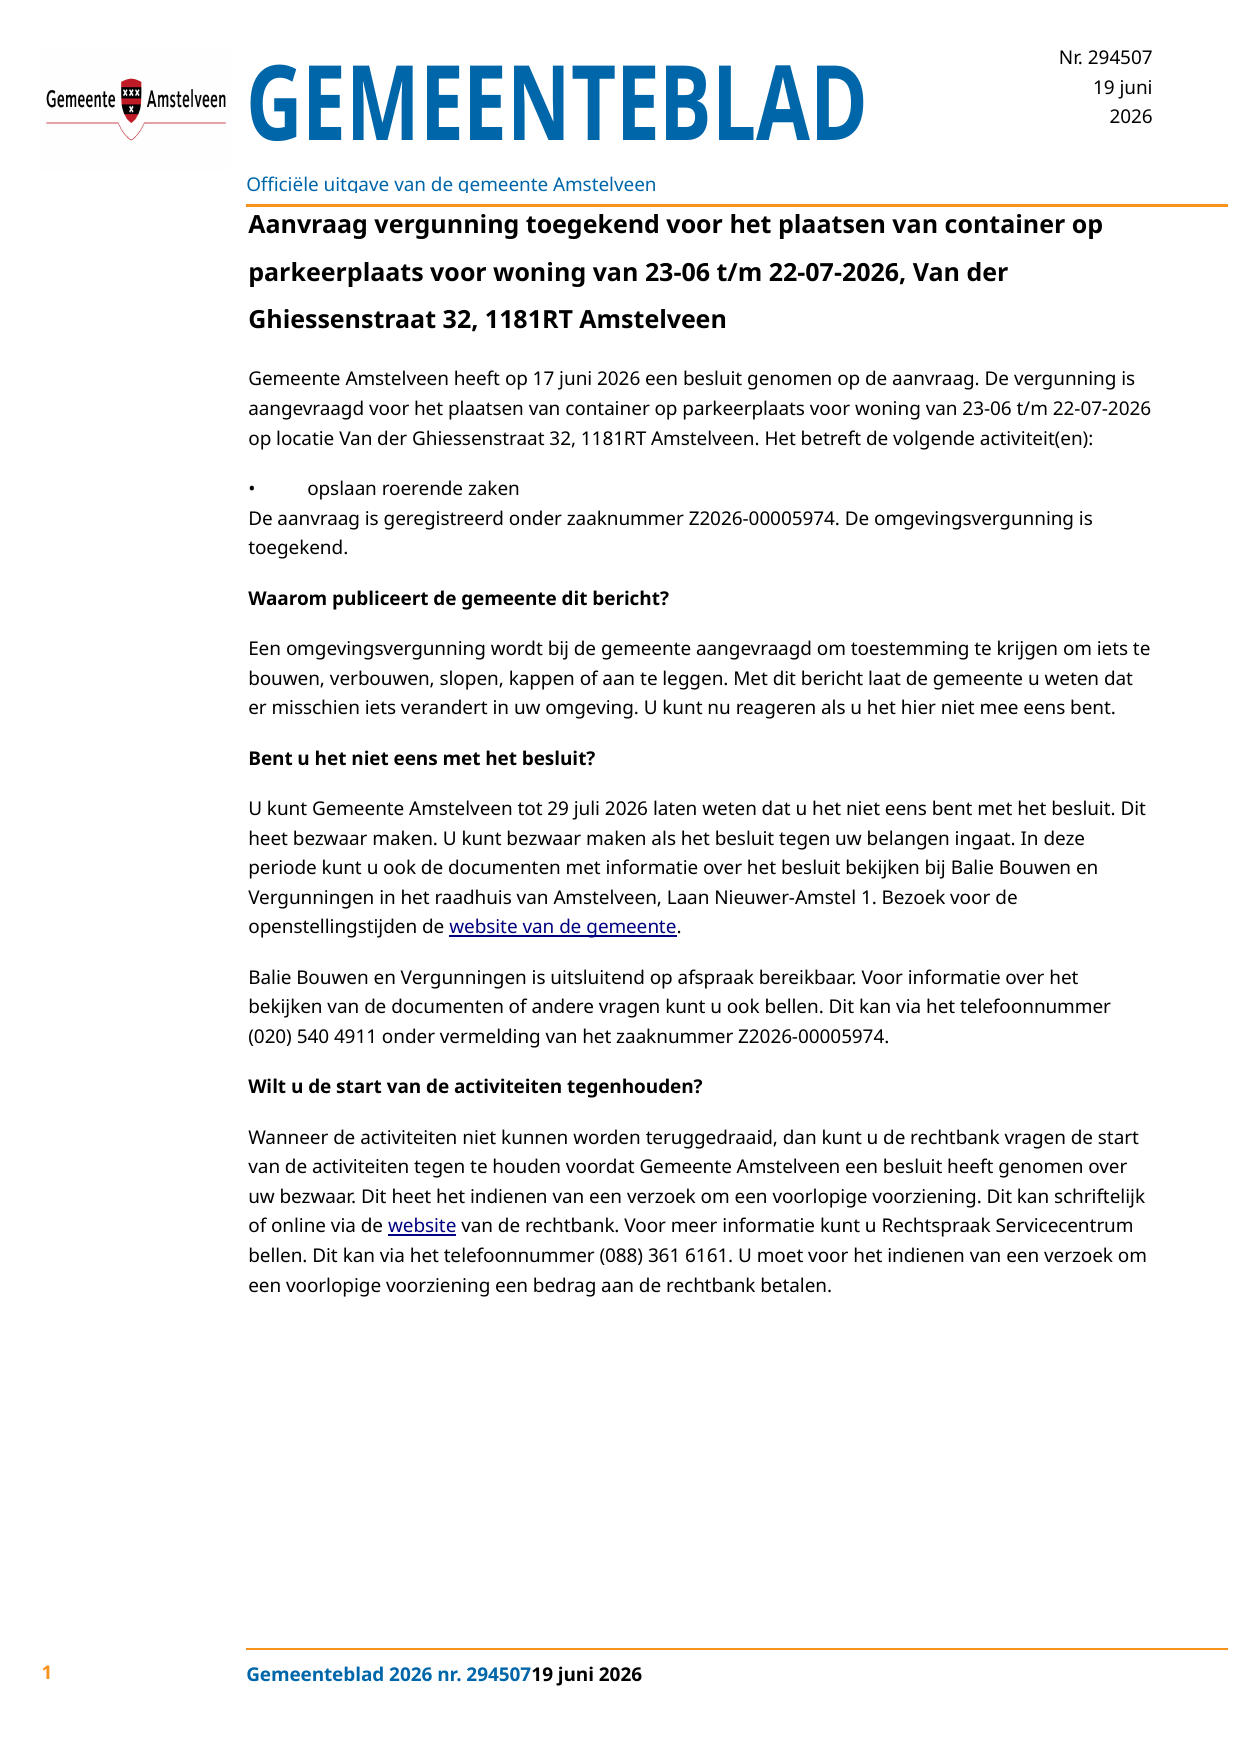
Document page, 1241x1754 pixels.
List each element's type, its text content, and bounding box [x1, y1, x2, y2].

text U kunt Gemeente Amstelveen tot 29 juli 2026 laten weten dat u het niet eens bent met het besluit. Dit heet bezwaar maken. U kunt bezwaar maken als het besluit tegen uw belangen ingaat. In deze periode kunt u ook de documenten met informatie over het besluit bekijken bij Balie Bouwen en Vergunningen in het raadhuis van Amstelveen, Laan Nieuwer-Amstel 1. Bezoek voor de openstellingstijden de website van de gemeente. [248, 795, 1152, 939]
text Wanneer de activiteiten niet kunnen worden teruggedraaid, dan kunt u de rechtbank vragen de start van de activiteiten tegen te houden voordat Gemeente Amstelveen een besluit heeft genomen over uw bezwaar. Dit heet het indienen van een verzoek om een voorlopige voorziening. Dit kan schriftelijk of online via de website van de rechtbank. Voor meer informatie kunt u Rechtspraak Servicecentrum bellen. Dit kan via het telefoonnummer (088) 361 6161. U moet voor het indienen van een verzoek om een voorlopige voorziening een bedrag aan de rechtbank betalen. [248, 1124, 1152, 1297]
text Waarom publiceert de gemeente dit bericht? [248, 585, 1152, 610]
text Aanvraag vergunning toegekend voor het plaatsen van container op parkeerplaats voor woning van 23-06 t/m 22-07-2026, Van der Ghiessenstraat 32, 1181RT Amstelveen [248, 207, 1152, 336]
list opslaan roerende zaken [248, 475, 1152, 501]
text Wilt u de start van de activiteiten tegenhouden? [248, 1073, 1152, 1099]
picture [41, 47, 231, 172]
text Een omgevingsvergunning wordt bij de gemeente aangevraagd om toestemming te krijgen om iets te bouwen, verbouwen, slopen, kappen of aan te leggen. Met dit bericht laat de gemeente u weten dat er misschien iets verandert in uw omgeving. U kunt nu reageren als u het hier niet mee eens bent. [248, 635, 1152, 720]
text De aanvraag is geregistreerd onder zaaknummer Z2026-00005974. De omgevingsvergunning is toegekend. [248, 505, 1152, 560]
text Balie Bouwen en Vergunningen is uitsluitend op afspraak bereikbaar. Voor informatie over het bekijken van de documenten of andere vragen kunt u ook bellen. Dit kan via het telefoonnummer (020) 540 4911 onder vermelding van het zaaknummer Z2026-00005974. [248, 964, 1152, 1049]
text Gemeente Amstelveen heeft op 17 juni 2026 een besluit genomen op de aanvraag. De vergunning is aangevraagd voor het plaatsen van container op parkeerplaats voor woning van 23-06 t/m 22-07-2026 op locatie Van der Ghiessenstraat 32, 1181RT Amstelveen. Het betreft de volgende activiteit(en): [248, 366, 1152, 450]
text Bent u het niet eens met het besluit? [248, 745, 1152, 770]
